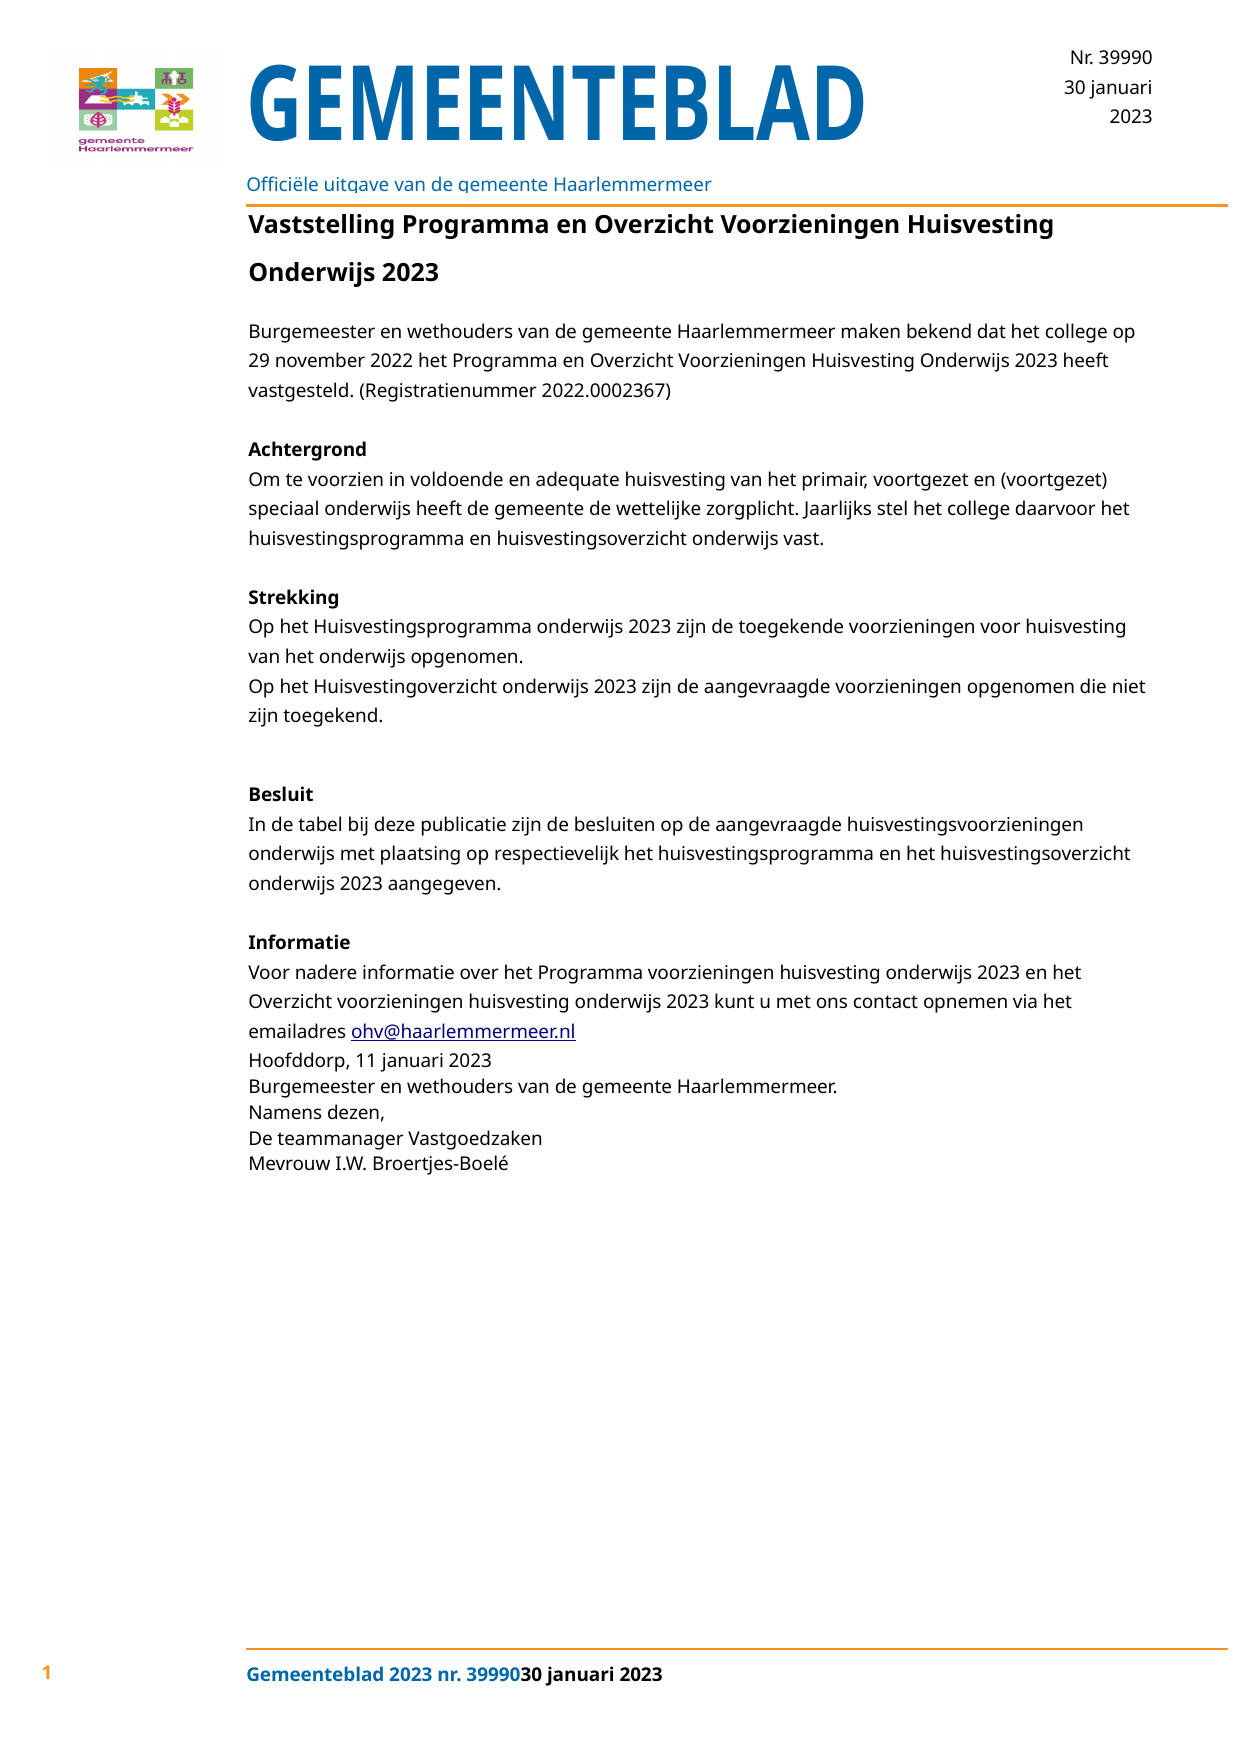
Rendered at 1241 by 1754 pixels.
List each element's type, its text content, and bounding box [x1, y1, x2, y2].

text Namens dezen, [248, 1099, 1152, 1125]
text Burgemeester en wethouders van de gemeente Haarlemmermeer. [248, 1073, 1152, 1099]
text De teammanager Vastgoedzaken [248, 1125, 1152, 1151]
text Om te voorzien in voldoende en adequate huisvesting van het primair, voortgezet en (voortgezet) speciaal onderwijs heeft de gemeente de wettelijke zorgplicht. Jaarlijks stel het college daarvoor het huisvestingsprogramma en huisvestingsoverzicht onderwijs vast. [248, 466, 1152, 551]
text Besluit [248, 781, 1152, 807]
text Voor nadere informatie over het Programma voorzieningen huisvesting onderwijs 2023 en het Overzicht voorzieningen huisvesting onderwijs 2023 kunt u met ons contact opnemen via het emailadres ohv@haarlemmermeer.nl [248, 959, 1152, 1044]
text Strekking [248, 584, 1152, 610]
text Vaststelling Programma en Overzicht Voorzieningen Huisvesting Onderwijs 2023 [248, 207, 1152, 288]
text Mevrouw I.W. Broertjes-Boelé [248, 1151, 1152, 1176]
text Informatie [248, 929, 1152, 955]
text Achtergrond [248, 436, 1152, 462]
picture [41, 47, 231, 172]
text Burgemeester en wethouders van de gemeente Haarlemmermeer maken bekend dat het college op 29 november 2022 het Programma en Overzicht Voorzieningen Huisvesting Onderwijs 2023 heeft vastgesteld. (Registratienummer 2022.0002367) [248, 318, 1152, 403]
text Hoofddorp, 11 januari 2023 [248, 1048, 1152, 1073]
text In de tabel bij deze publicatie zijn de besluiten op de aangevraagde huisvestingsvoorzieningen onderwijs met plaatsing op respectievelijk het huisvestingsprogramma en het huisvestingsoverzicht onderwijs 2023 aangegeven. [248, 811, 1152, 896]
text Op het Huisvestingsprogramma onderwijs 2023 zijn de toegekende voorzieningen voor huisvesting van het onderwijs opgenomen. [248, 614, 1152, 669]
text Op het Huisvestingoverzicht onderwijs 2023 zijn de aangevraagde voorzieningen opgenomen die niet zijn toegekend. [248, 673, 1152, 728]
